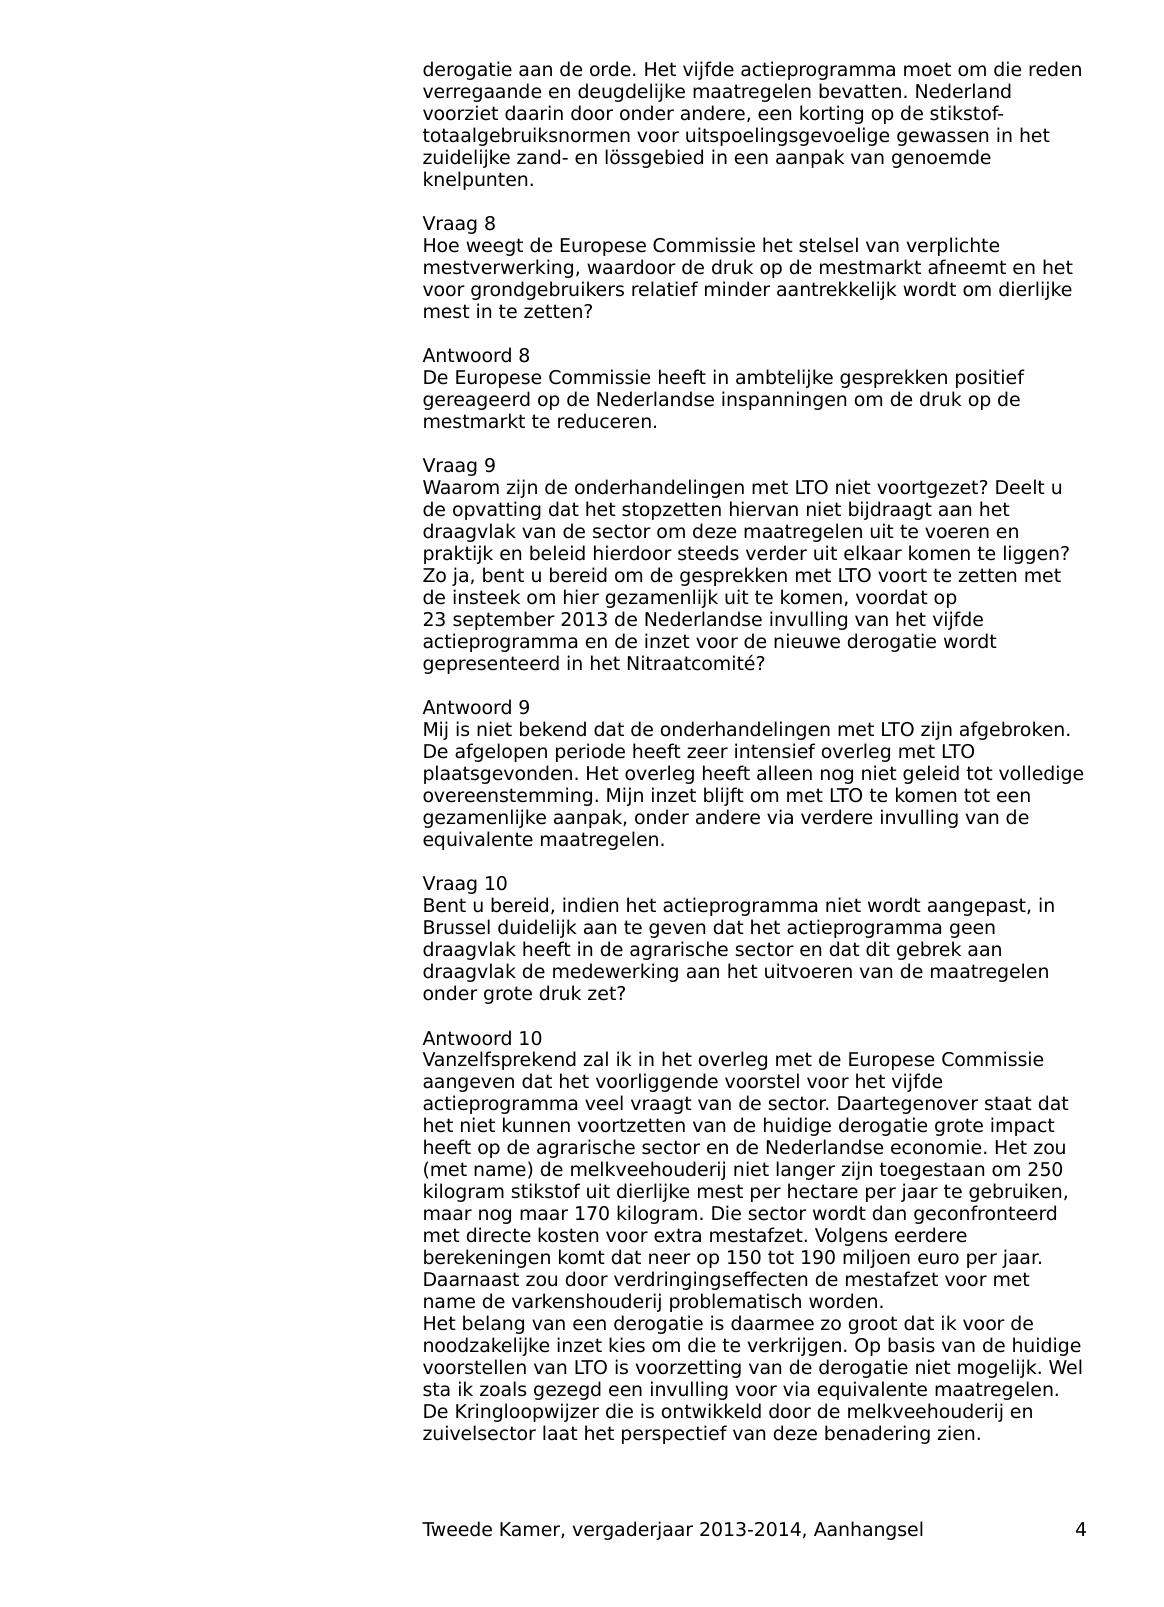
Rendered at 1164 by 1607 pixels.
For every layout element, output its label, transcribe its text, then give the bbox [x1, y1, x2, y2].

text De Europese Commissie heeft in ambtelijke gesprekken positief gereageerd op de Nederlandse inspanningen om de druk op de mestmarkt te reduceren. [422, 367, 1087, 433]
text Antwoord 8 [422, 345, 1087, 367]
text Vanzelfsprekend zal ik in het overleg met de Europese Commissie aangeven dat het voorliggende voorstel voor het vijfde actieprogramma veel vraagt van de sector. Daartegenover staat dat het niet kunnen voortzetten van de huidige derogatie grote impact heeft op de agrarische sector en de Nederlandse economie. Het zou (met name) de melkveehouderij niet langer zijn toegestaan om 250 kilogram stikstof uit dierlijke mest per hectare per jaar te gebruiken, maar nog maar 170 kilogram. Die sector wordt dan geconfronteerd met directe kosten voor extra mestafzet. Volgens eerdere berekeningen komt dat neer op 150 tot 190 miljoen euro per jaar. Daarnaast zou door verdringingseffecten de mestafzet voor met name de varkenshouderij problematisch worden. [422, 1049, 1087, 1313]
text Antwoord 10 [422, 1027, 1087, 1049]
text Waarom zijn de onderhandelingen met LTO niet voortgezet? Deelt u de opvatting dat het stopzetten hiervan niet bijdraagt aan het draagvlak van de sector om deze maatregelen uit te voeren en praktijk en beleid hierdoor steeds verder uit elkaar komen te liggen? Zo ja, bent u bereid om de gesprekken met LTO voort te zetten met de insteek om hier gezamenlijk uit te komen, voordat op 23 september 2013 de Nederlandse invulling van het vijfde actieprogramma en de inzet voor de nieuwe derogatie wordt gepresenteerd in het Nitraatcomité? [422, 477, 1087, 675]
text Vraag 8 [422, 213, 1087, 235]
text Mij is niet bekend dat de onderhandelingen met LTO zijn afgebroken. De afgelopen periode heeft zeer intensief overleg met LTO plaatsgevonden. Het overleg heeft alleen nog niet geleid tot volledige overeenstemming. Mijn inzet blijft om met LTO te komen tot een gezamenlijke aanpak, onder andere via verdere invulling van de equivalente maatregelen. [422, 719, 1087, 851]
text Vraag 10 [422, 873, 1087, 895]
text Het belang van een derogatie is daarmee zo groot dat ik voor de noodzakelijke inzet kies om die te verkrijgen. Op basis van de huidige voorstellen van LTO is voorzetting van de derogatie niet mogelijk. Wel sta ik zoals gezegd een invulling voor via equivalente maatregelen. De Kringloopwijzer die is ontwikkeld door de melkveehouderij en zuivelsector laat het perspectief van deze benadering zien. [422, 1313, 1087, 1445]
text Antwoord 9 [422, 697, 1087, 719]
text Bent u bereid, indien het actieprogramma niet wordt aangepast, in Brussel duidelijk aan te geven dat het actieprogramma geen draagvlak heeft in de agrarische sector en dat dit gebrek aan draagvlak de medewerking aan het uitvoeren van de maatregelen onder grote druk zet? [422, 895, 1087, 1005]
text derogatie aan de orde. Het vijfde actieprogramma moet om die reden verregaande en deugdelijke maatregelen bevatten. Nederland voorziet daarin door onder andere, een korting op de stikstof-totaalgebruiksnormen voor uitspoelingsgevoelige gewassen in het zuidelijke zand- en lössgebied in een aanpak van genoemde knelpunten. [422, 59, 1087, 191]
text Hoe weegt de Europese Commissie het stelsel van verplichte mestverwerking, waardoor de druk op de mestmarkt afneemt en het voor grondgebruikers relatief minder aantrekkelijk wordt om dierlijke mest in te zetten? [422, 235, 1087, 323]
text Vraag 9 [422, 455, 1087, 477]
